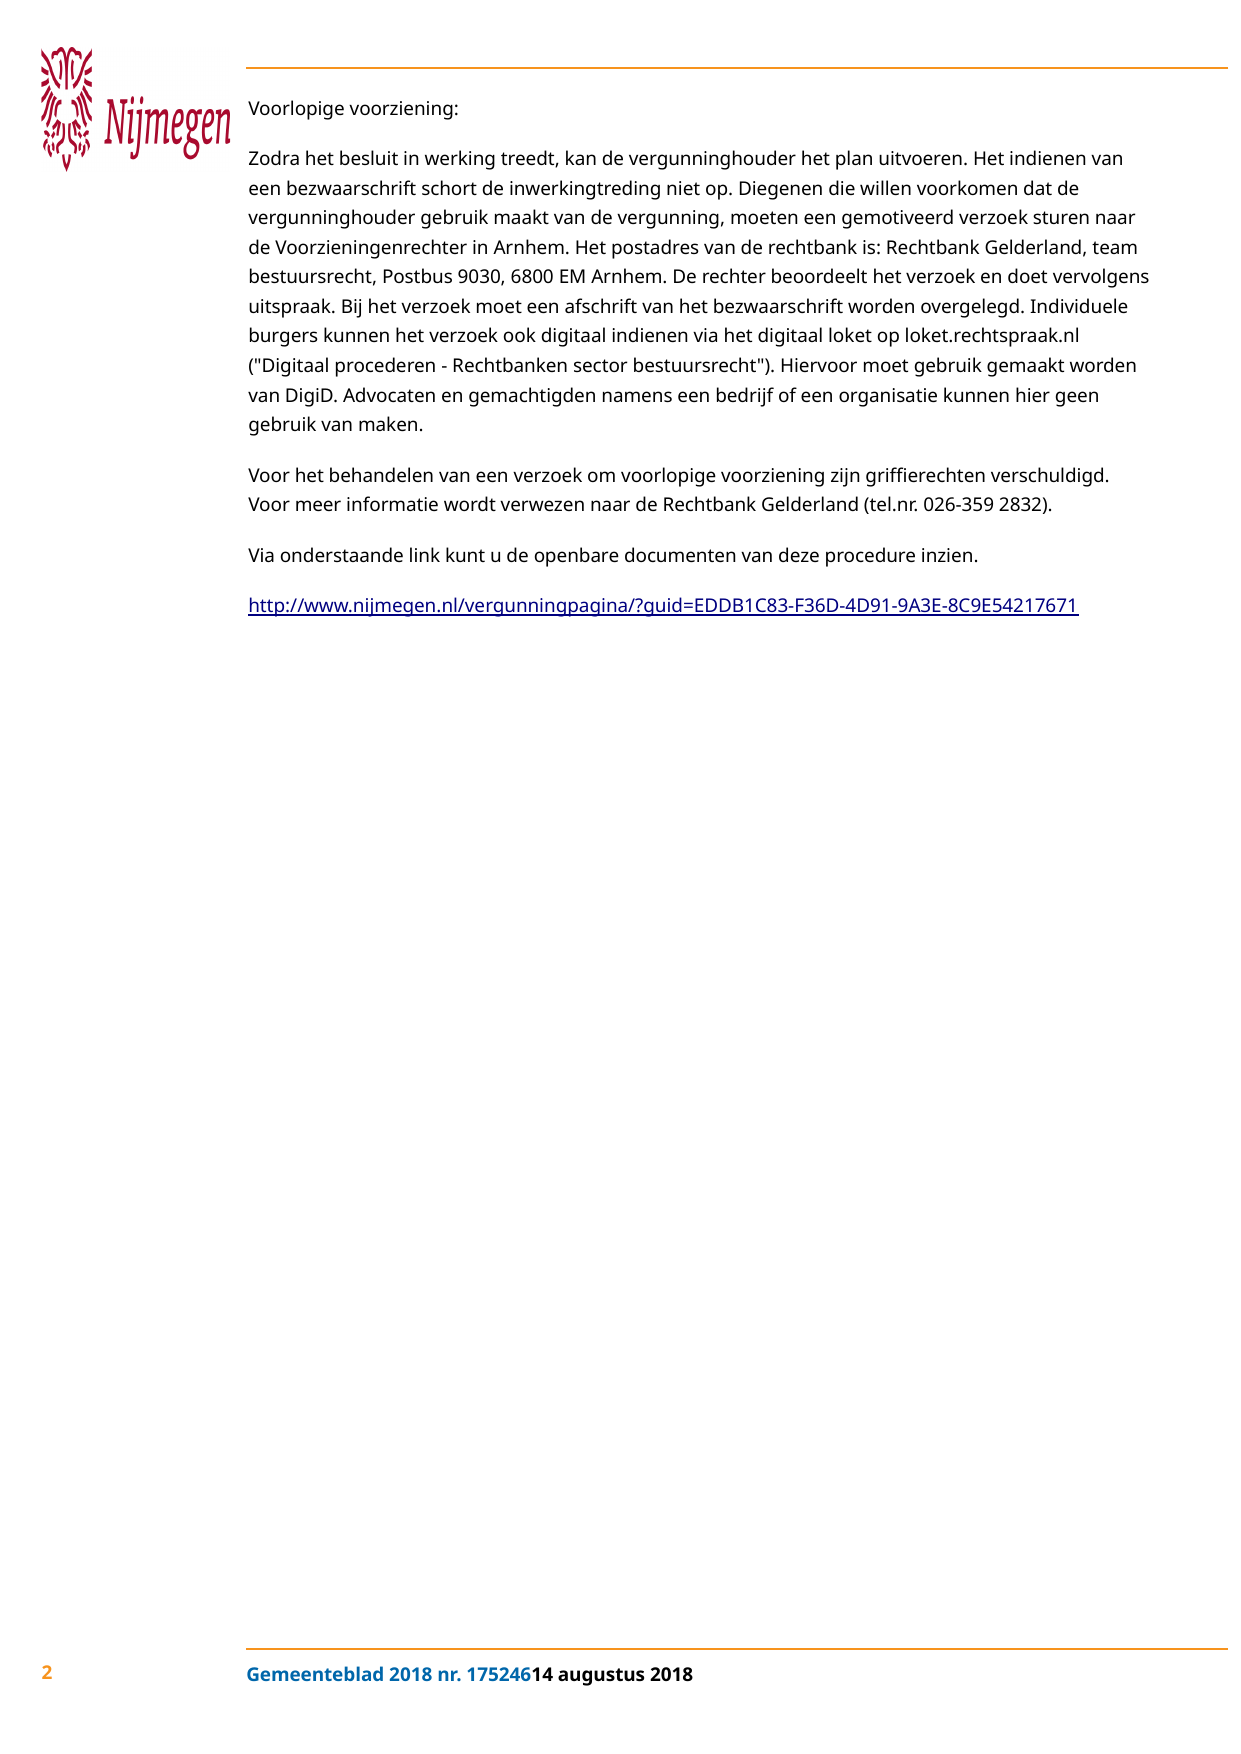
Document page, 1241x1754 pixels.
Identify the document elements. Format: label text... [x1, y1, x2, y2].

text Zodra het besluit in werking treedt, kan de vergunninghouder het plan uitvoeren. Het indienen van een bezwaarschrift schort de inwerkingtreding niet op. Diegenen die willen voorkomen dat de vergunninghouder gebruik maakt van de vergunning, moeten een gemotiveerd verzoek sturen naar de Voorzieningenrechter in Arnhem. Het postadres van de rechtbank is: Rechtbank Gelderland, team bestuursrecht, Postbus 9030, 6800 EM Arnhem. De rechter beoordeelt het verzoek en doet vervolgens uitspraak. Bij het verzoek moet een afschrift van het bezwaarschrift worden overgelegd. Individuele burgers kunnen het verzoek ook digitaal indienen via het digitaal loket op loket.rechtspraak.nl ("Digitaal procederen - Rechtbanken sector bestuursrecht"). Hiervoor moet gebruik gemaakt worden van DigiD. Advocaten en gemachtigden namens een bedrijf of een organisatie kunnen hier geen gebruik van maken. [248, 145, 1152, 437]
picture [41, 47, 231, 172]
text Voorlopige voorziening: [248, 95, 1152, 121]
text Voor het behandelen van een verzoek om voorlopige voorziening zijn griffierechten verschuldigd. Voor meer informatie wordt verwezen naar de Rechtbank Gelderland (tel.nr. 026-359 2832). [248, 462, 1152, 517]
text Via onderstaande link kunt u de openbare documenten van deze procedure inzien. [248, 542, 1152, 568]
text http://www.nijmegen.nl/vergunningpagina/?guid=EDDB1C83-F36D-4D91-9A3E-8C9E54217671 [248, 592, 1152, 618]
